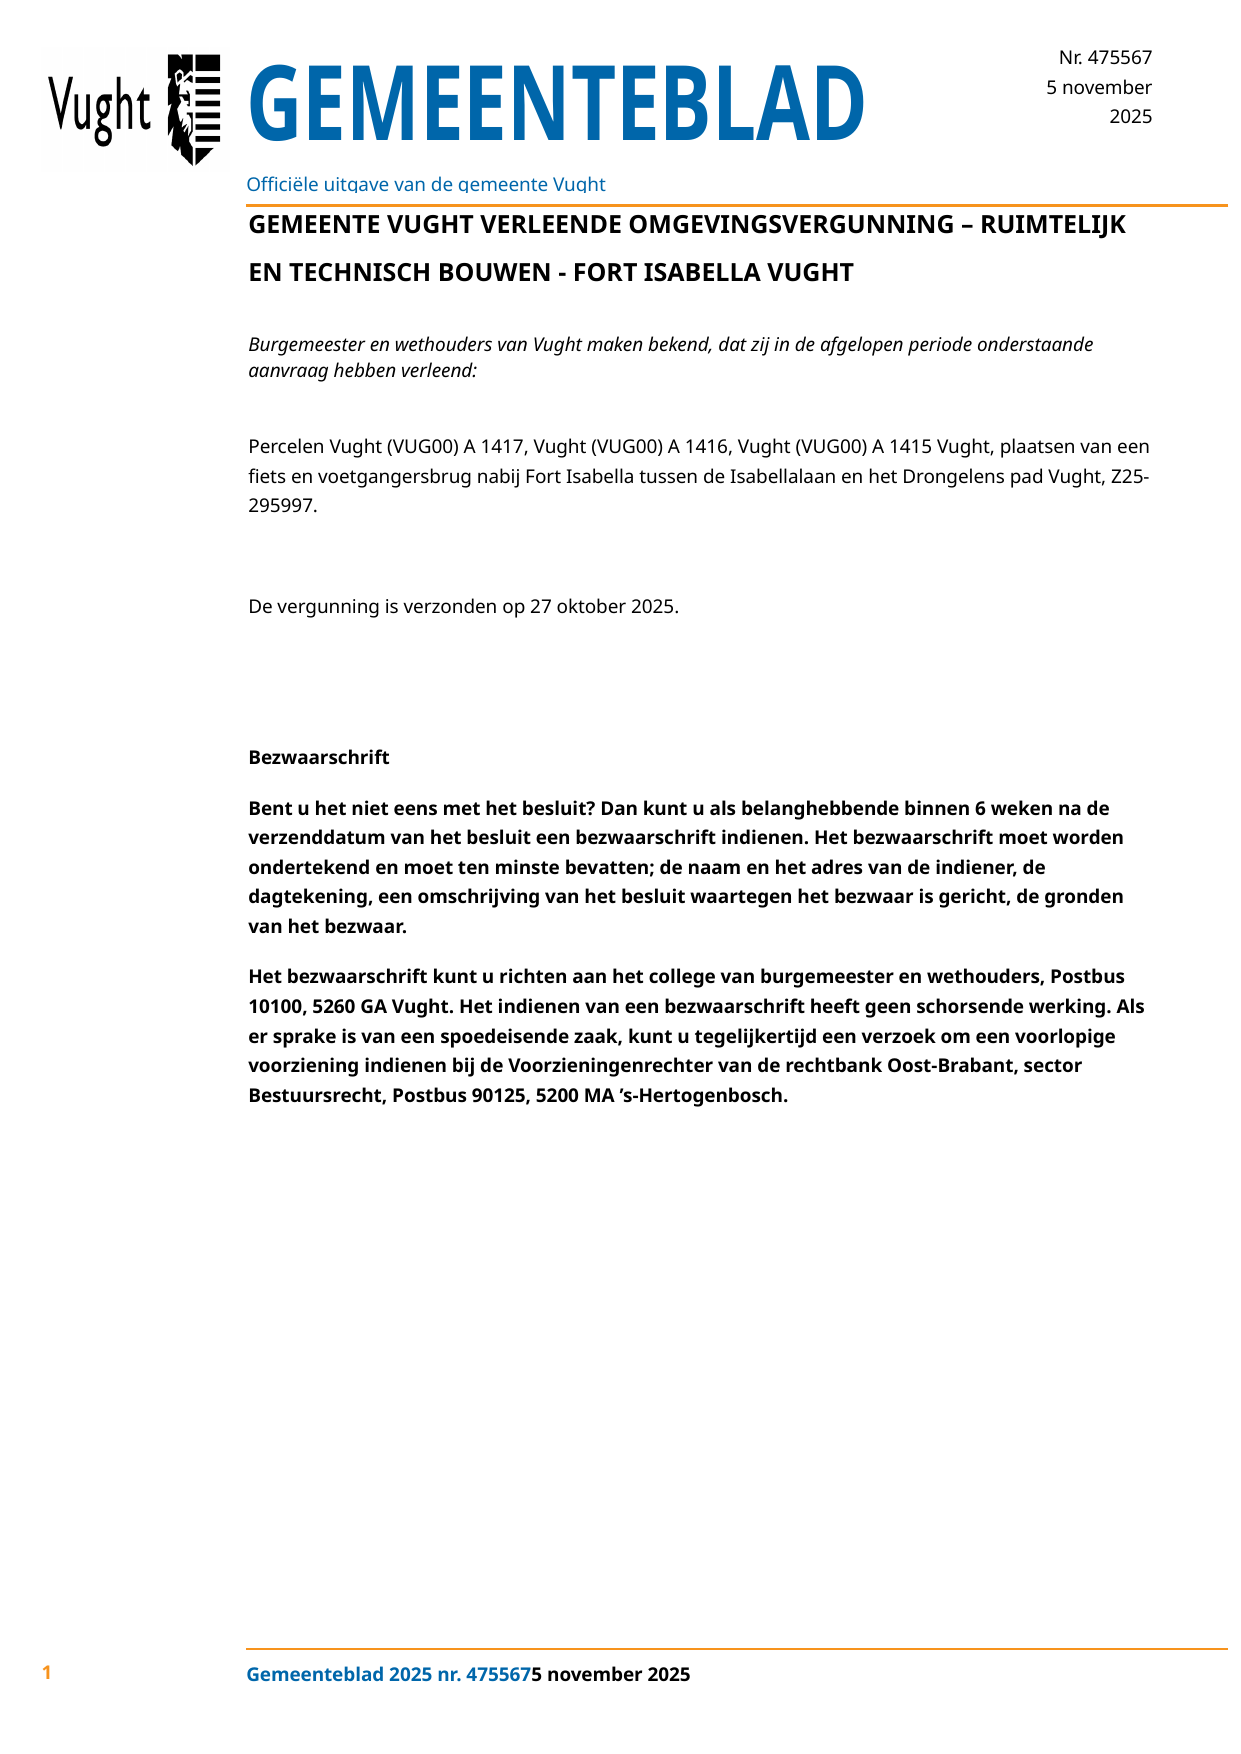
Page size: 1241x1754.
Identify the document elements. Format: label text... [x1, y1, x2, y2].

text Het bezwaarschrift kunt u richten aan het college van burgemeester en wethouders, Postbus 10100, 5260 GA Vught. Het indienen van een bezwaarschrift heeft geen schorsende werking. Als er sprake is van een spoedeisende zaak, kunt u tegelijkertijd een verzoek om een voorlopige voorziening indienen bij de Voorzieningenrechter van de rechtbank Oost-Brabant, sector Bestuursrecht, Postbus 90125, 5200 MA ’s-Hertogenbosch. [248, 964, 1152, 1108]
text Percelen Vught (VUG00) A 1417, Vught (VUG00) A 1416, Vught (VUG00) A 1415 Vught, plaatsen van een fiets en voetgangersbrug nabij Fort Isabella tussen de Isabellalaan en het Drongelens pad Vught, Z25-295997. [248, 433, 1152, 518]
text Bezwaarschrift [248, 744, 1152, 770]
text Burgemeester en wethouders van Vught maken bekend, dat zij in de afgelopen periode onderstaande aanvraag hebben verleend: [248, 331, 1152, 383]
text GEMEENTE VUGHT VERLEENDE OMGEVINGSVERGUNNING – RUIMTELIJK EN TECHNISCH BOUWEN - FORT ISABELLA VUGHT [248, 207, 1152, 288]
picture [41, 47, 231, 172]
text Bent u het niet eens met het besluit? Dan kunt u als belanghebbende binnen 6 weken na de verzenddatum van het besluit een bezwaarschrift indienen. Het bezwaarschrift moet worden ondertekend en moet ten minste bevatten; de naam en het adres van de indiener, de dagtekening, een omschrijving van het besluit waartegen het bezwaar is gericht, de gronden van het bezwaar. [248, 795, 1152, 939]
text De vergunning is verzonden op 27 oktober 2025. [248, 593, 1152, 619]
